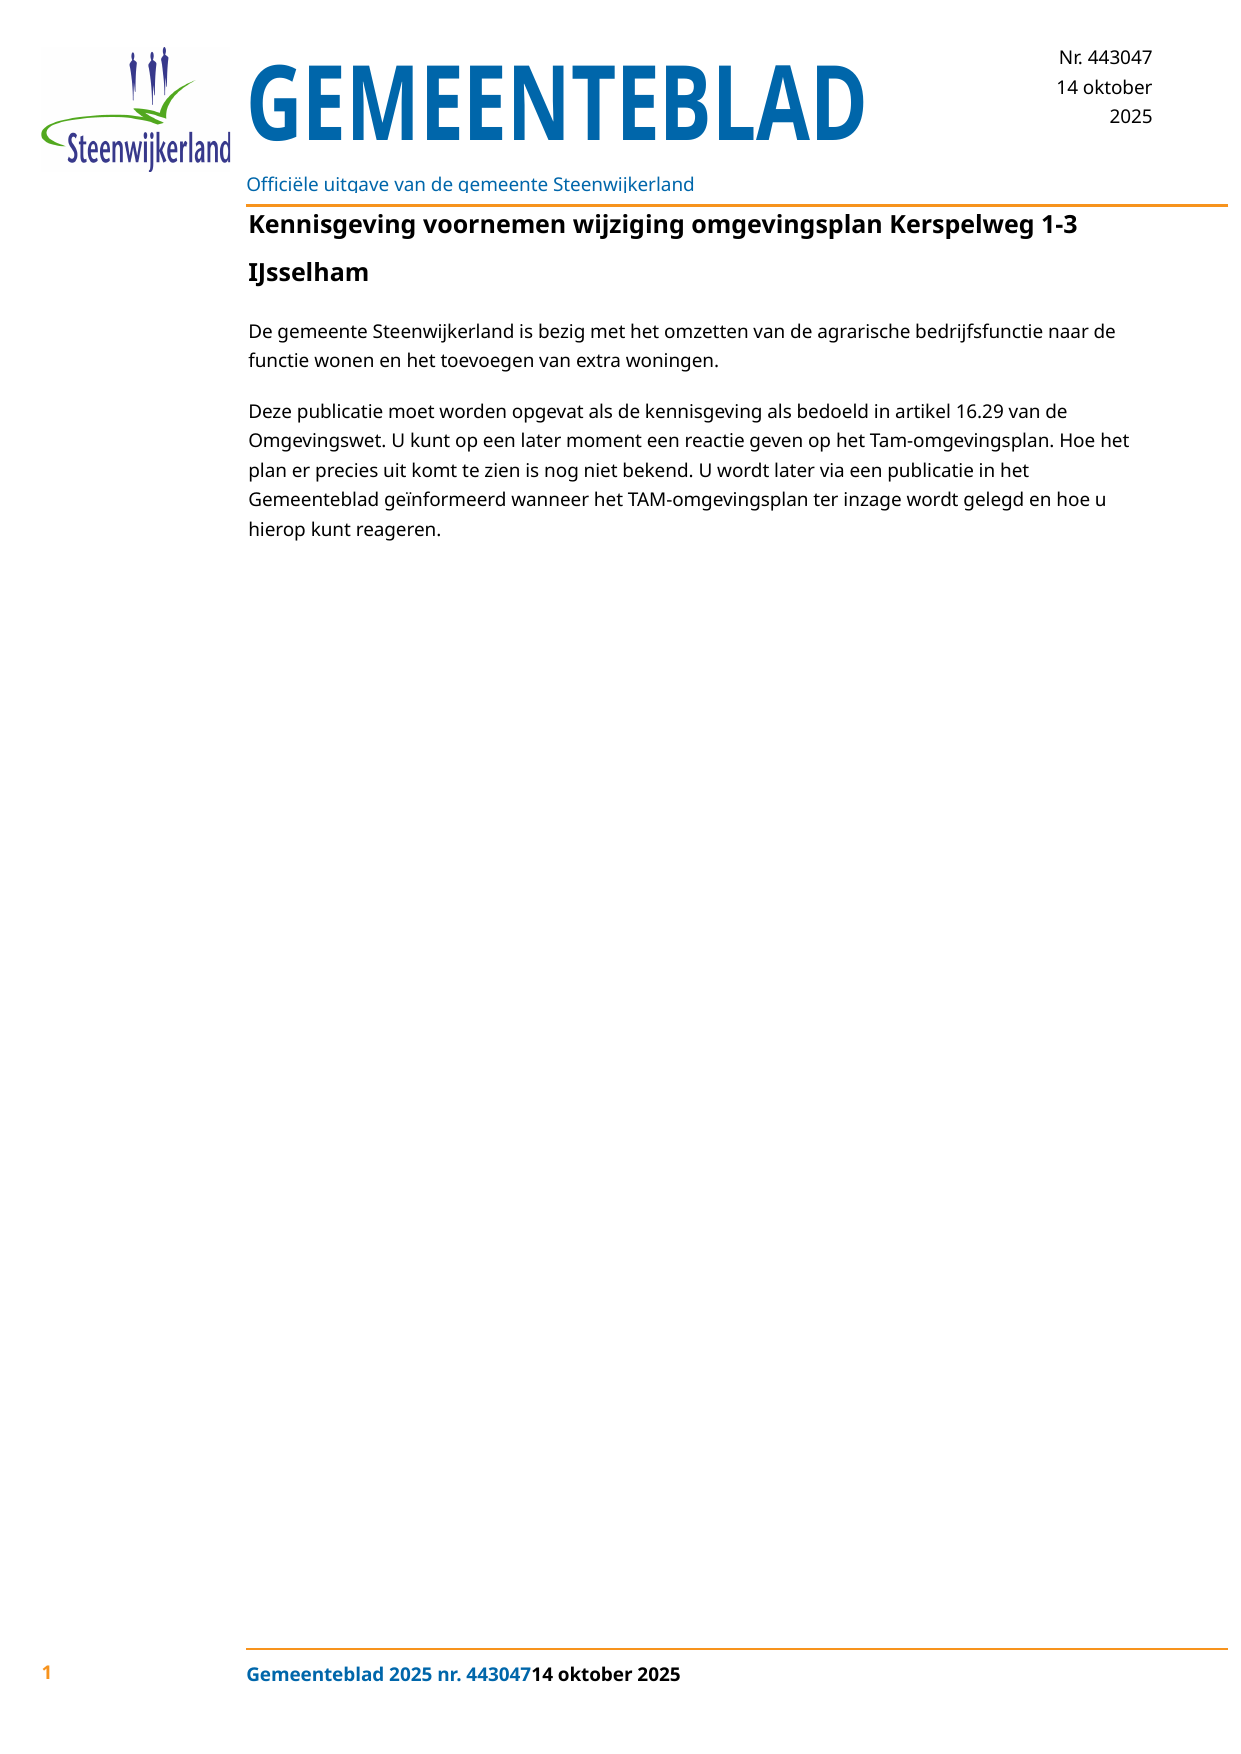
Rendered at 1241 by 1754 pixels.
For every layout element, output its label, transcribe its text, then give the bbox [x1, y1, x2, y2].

picture [41, 47, 231, 172]
text De gemeente Steenwijkerland is bezig met het omzetten van de agrarische bedrijfsfunctie naar de functie wonen en het toevoegen van extra woningen. [248, 318, 1152, 373]
text Deze publicatie moet worden opgevat als de kennisgeving als bedoeld in artikel 16.29 van de Omgevingswet. U kunt op een later moment een reactie geven op het Tam-omgevingsplan. Hoe het plan er precies uit komt te zien is nog niet bekend. U wordt later via een publicatie in het Gemeenteblad geïnformeerd wanneer het TAM-omgevingsplan ter inzage wordt gelegd en hoe u hierop kunt reageren. [248, 398, 1152, 542]
text Kennisgeving voornemen wijziging omgevingsplan Kerspelweg 1-3 IJsselham [248, 207, 1152, 288]
